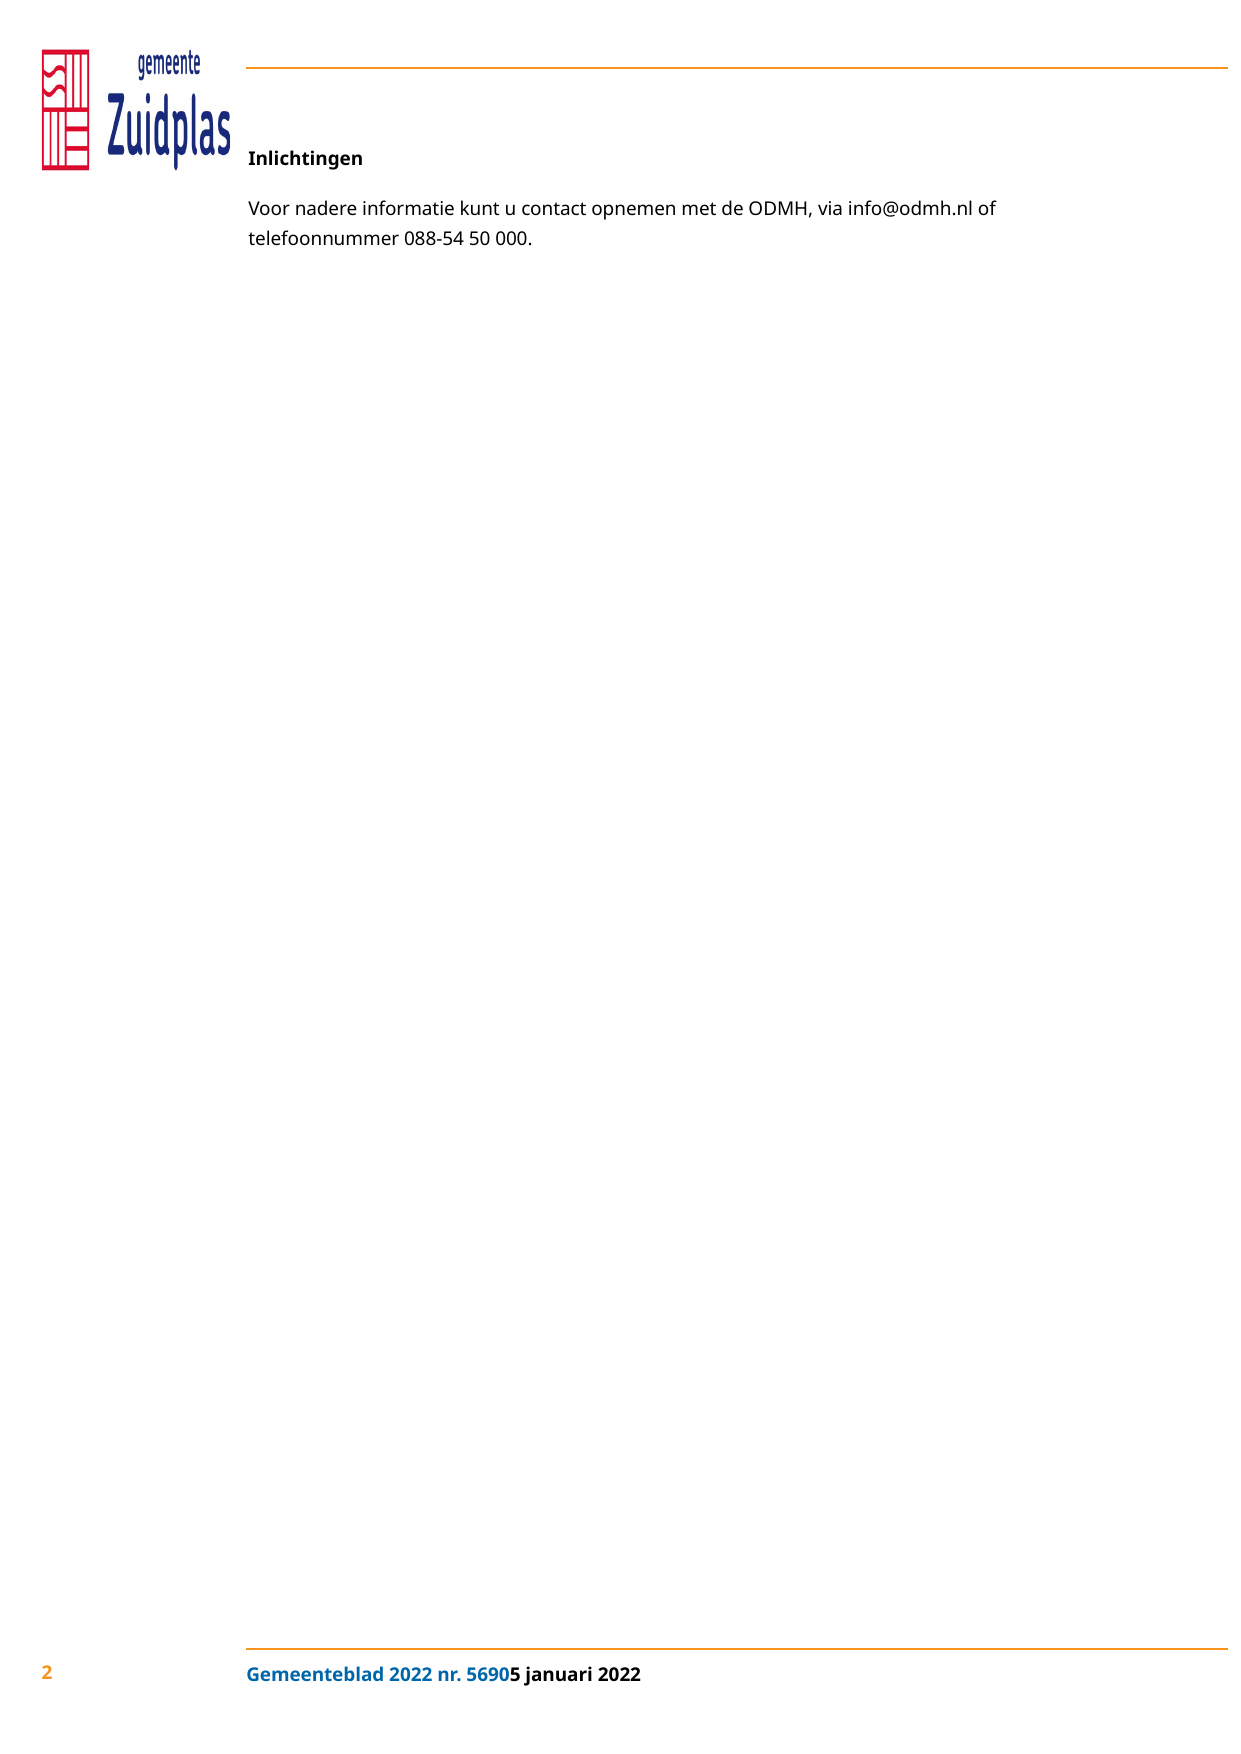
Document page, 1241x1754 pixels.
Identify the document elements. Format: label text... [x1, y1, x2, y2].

text Inlichtingen [248, 145, 1152, 171]
text Voor nadere informatie kunt u contact opnemen met de ODMH, via info@odmh.nl of telefoonnummer 088-54 50 000. [248, 196, 1152, 251]
picture [41, 47, 231, 172]
